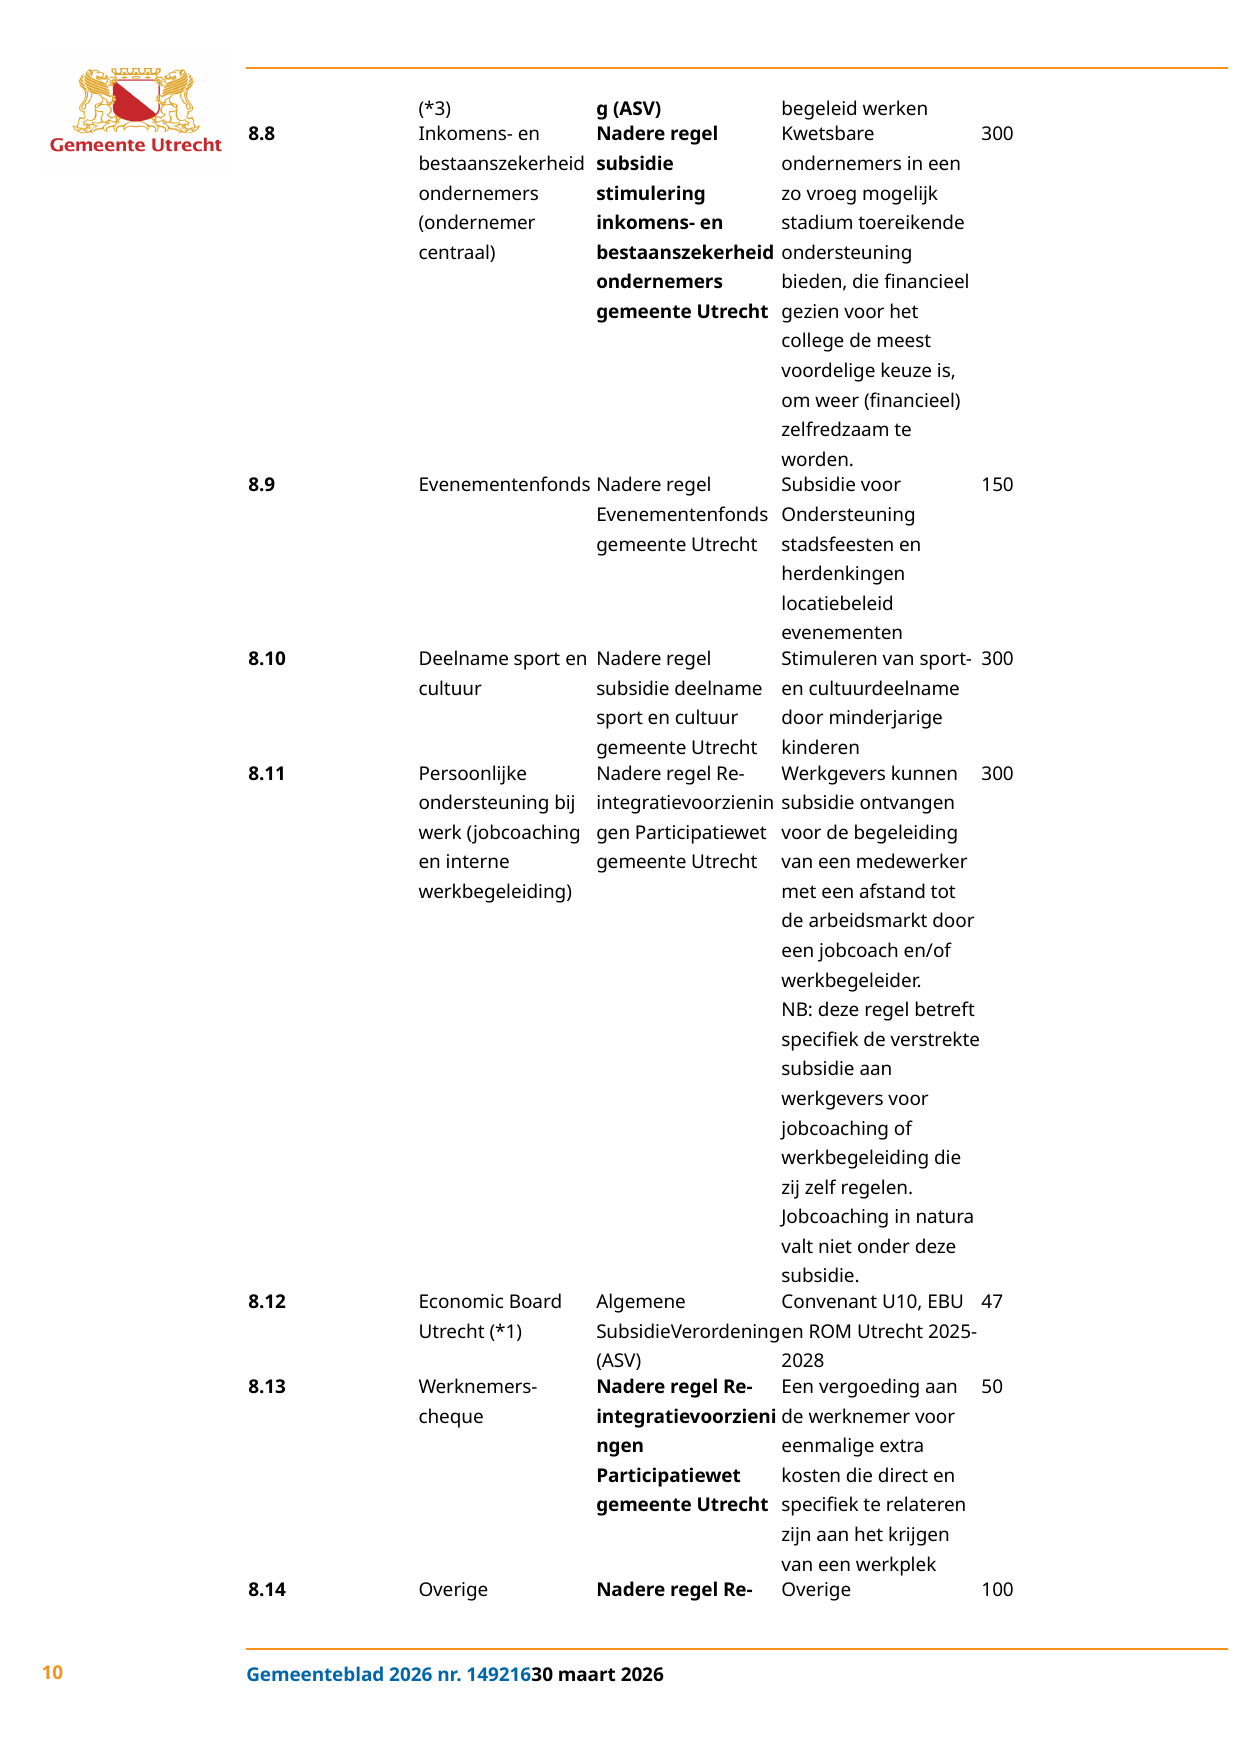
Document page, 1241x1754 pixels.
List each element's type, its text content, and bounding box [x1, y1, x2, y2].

table_cell Nadere regel Re-integratievoorzieningen Participatiewet gemeente Utrecht [596, 760, 781, 1288]
table_cell Subsidie voor Ondersteuning stadsfeesten en herdenkingen locatiebeleid evenementen [781, 472, 981, 645]
table_cell [981, 95, 1152, 121]
table_cell [248, 95, 418, 121]
table_cell Stimuleren van sport- en cultuurdeelname door minderjarige kinderen [781, 645, 981, 760]
table_cell 300 [981, 760, 1152, 1288]
table_cell 50 [981, 1373, 1152, 1577]
table_cell Convenant U10, EBU en ROM Utrecht 2025-2028 [781, 1289, 981, 1373]
table_cell 47 [981, 1289, 1152, 1373]
table_cell Overige [781, 1577, 981, 1602]
table_cell 8.11 [248, 760, 418, 1288]
table_cell Inkomens- en bestaanszekerheid ondernemers (ondernemer centraal) [418, 121, 596, 472]
table_cell Persoonlijke ondersteuning bij werk (jobcoaching en interne werkbegeleiding) [418, 760, 596, 1288]
table_cell Economic Board Utrecht (*1) [418, 1289, 596, 1373]
table_cell 8.9 [248, 472, 418, 645]
table_cell Werkgevers kunnen subsidie ontvangen voor de begeleiding van een medewerker met een afstand tot de arbeidsmarkt door een jobcoach en/of werkbegeleider. NB: deze regel betreft specifiek de verstrekte subsidie aan werkgevers voor jobcoaching of werkbegeleiding die zij zelf regelen. Jobcoaching in natura valt niet onder deze subsidie. [781, 760, 981, 1288]
table_cell Nadere regel Re- [596, 1577, 781, 1602]
picture [41, 47, 231, 172]
table_cell 150 [981, 472, 1152, 645]
table_cell Kwetsbare ondernemers in een zo vroeg mogelijk stadium toereikende ondersteuning bieden, die financieel gezien voor het college de meest voordelige keuze is, om weer (financieel) zelfredzaam te worden. [781, 121, 981, 472]
table_cell begeleid werken [781, 95, 981, 121]
table_cell Nadere regel Evenementenfonds gemeente Utrecht [596, 472, 781, 645]
table_cell Een vergoeding aan de werknemer voor eenmalige extra kosten die direct en specifiek te relateren zijn aan het krijgen van een werkplek [781, 1373, 981, 1577]
table_cell Algemene SubsidieVerordening (ASV) [596, 1289, 781, 1373]
table_cell 300 [981, 121, 1152, 472]
table_cell Werknemers-cheque [418, 1373, 596, 1577]
table_cell 8.8 [248, 121, 418, 472]
table_cell g (ASV) [596, 95, 781, 121]
table_cell Nadere regel subsidie deelname sport en cultuur gemeente Utrecht [596, 645, 781, 760]
table_cell 8.12 [248, 1289, 418, 1373]
table_cell Nadere regel Re-integratievoorzieningen Participatiewet gemeente Utrecht [596, 1373, 781, 1577]
table_cell Overige [418, 1577, 596, 1602]
table_cell 100 [981, 1577, 1152, 1602]
table_cell 8.10 [248, 645, 418, 760]
table_cell 8.13 [248, 1373, 418, 1577]
table_cell (*3) [418, 95, 596, 121]
table_cell Nadere regel subsidie stimulering inkomens- en bestaanszekerheid ondernemers gemeente Utrecht [596, 121, 781, 472]
table_cell 300 [981, 645, 1152, 760]
table_cell Deelname sport en cultuur [418, 645, 596, 760]
table_cell 8.14 [248, 1577, 418, 1602]
table_cell Evenementenfonds [418, 472, 596, 645]
